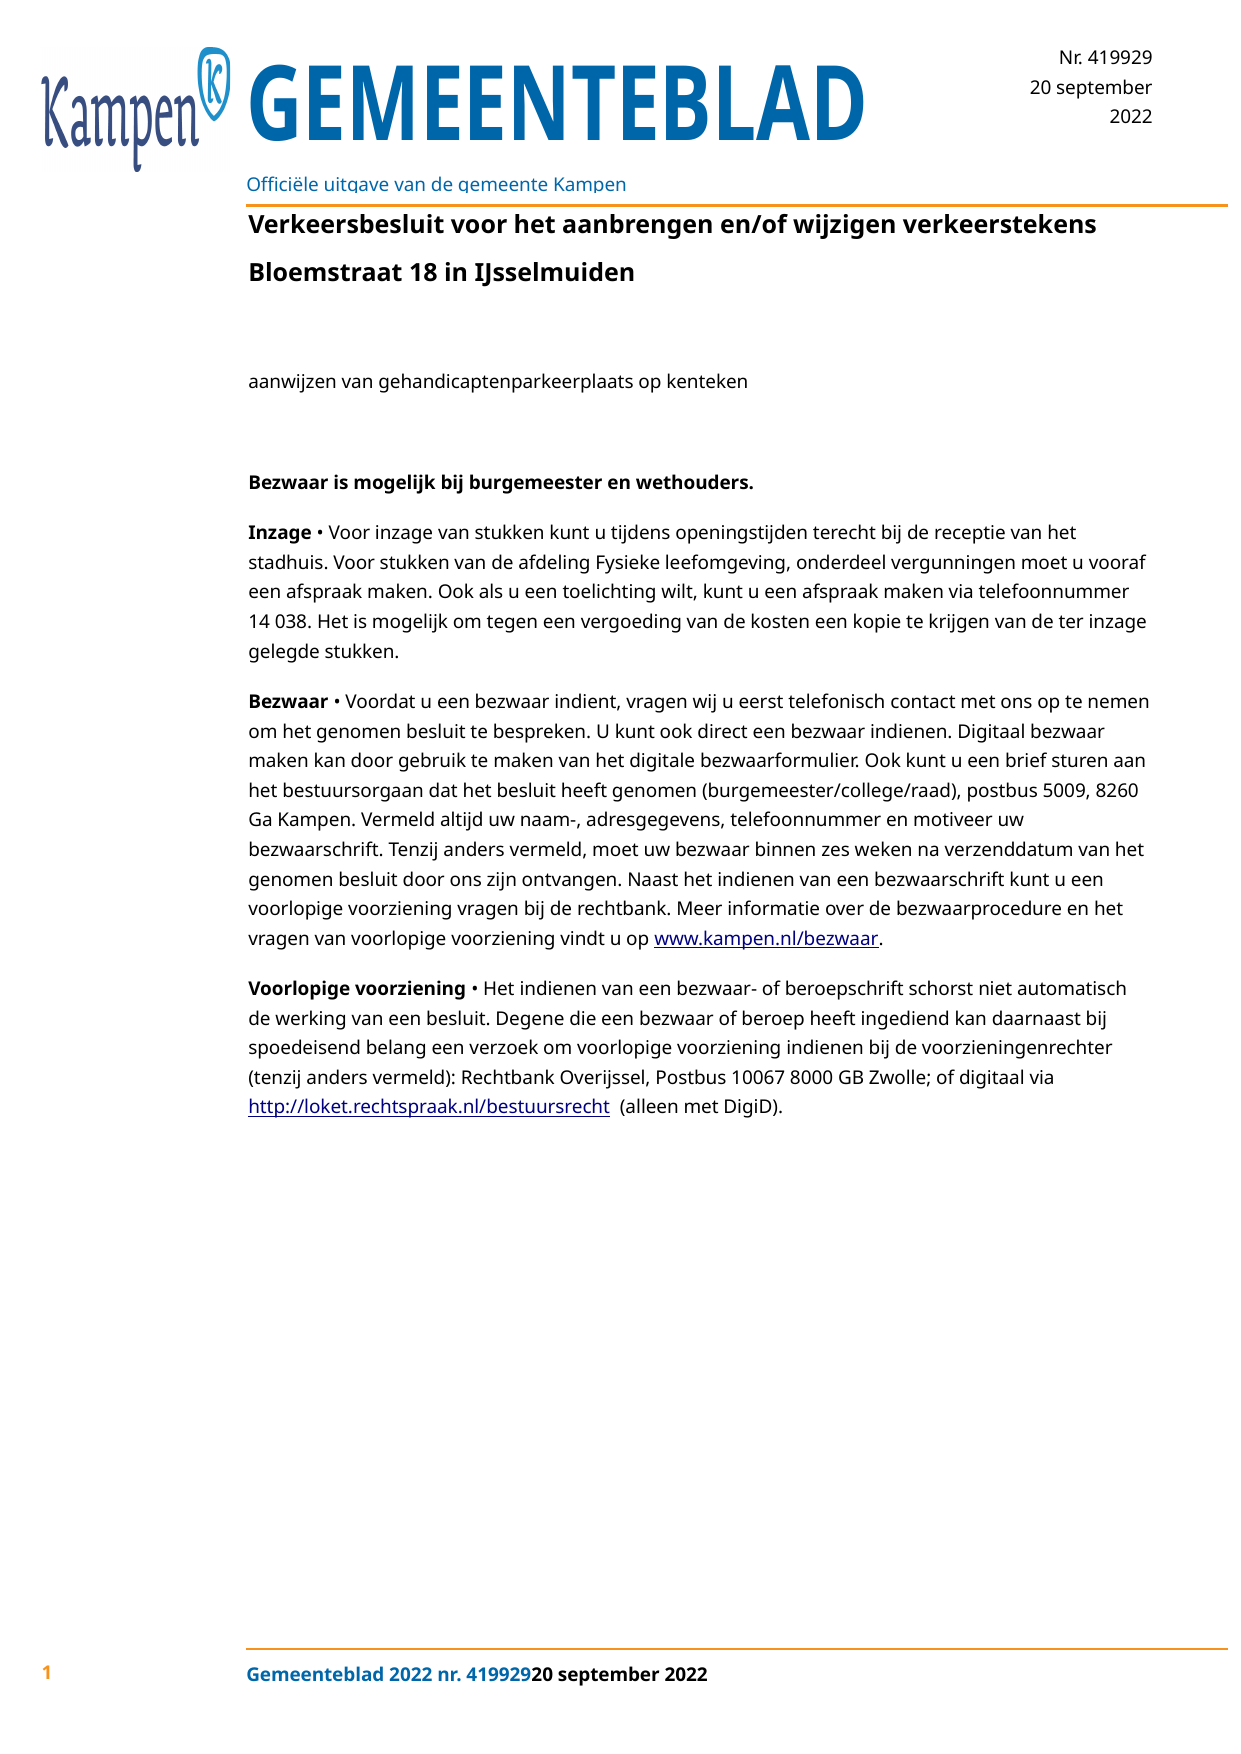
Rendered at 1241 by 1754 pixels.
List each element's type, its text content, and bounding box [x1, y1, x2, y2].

text Verkeersbesluit voor het aanbrengen en/of wijzigen verkeerstekens Bloemstraat 18 in IJsselmuiden [248, 207, 1152, 288]
text Voorlopige voorziening • Het indienen van een bezwaar- of beroepschrift schorst niet automatisch de werking van een besluit. Degene die een bezwaar of beroep heeft ingediend kan daarnaast bij spoedeisend belang een verzoek om voorlopige voorziening indienen bij de voorzieningenrechter (tenzij anders vermeld): Rechtbank Overijssel, Postbus 10067 8000 GB Zwolle; of digitaal via http://loket.rechtspraak.nl/bestuursrecht (alleen met DigiD). [248, 975, 1152, 1119]
text aanwijzen van gehandicaptenparkeerplaats op kenteken [248, 368, 1152, 394]
text Inzage • Voor inzage van stukken kunt u tijdens openingstijden terecht bij de receptie van het stadhuis. Voor stukken van de afdeling Fysieke leefomgeving, onderdeel vergunningen moet u vooraf een afspraak maken. Ook als u een toelichting wilt, kunt u een afspraak maken via telefoonnummer 14 038. Het is mogelijk om tegen een vergoeding van de kosten een kopie te krijgen van de ter inzage gelegde stukken. [248, 519, 1152, 664]
picture [41, 47, 231, 172]
text Bezwaar is mogelijk bij burgemeester en wethouders. [248, 469, 1152, 495]
text Bezwaar • Voordat u een bezwaar indient, vragen wij u eerst telefonisch contact met ons op te nemen om het genomen besluit te bespreken. U kunt ook direct een bezwaar indienen. Digitaal bezwaar maken kan door gebruik te maken van het digitale bezwaarformulier. Ook kunt u een brief sturen aan het bestuursorgaan dat het besluit heeft genomen (burgemeester/college/raad), postbus 5009, 8260 Ga Kampen. Vermeld altijd uw naam-, adresgegevens, telefoonnummer en motiveer uw bezwaarschrift. Tenzij anders vermeld, moet uw bezwaar binnen zes weken na verzenddatum van het genomen besluit door ons zijn ontvangen. Naast het indienen van een bezwaarschrift kunt u een voorlopige voorziening vragen bij de rechtbank. Meer informatie over de bezwaarprocedure en het vragen van voorlopige voorziening vindt u op www.kampen.nl/bezwaar. [248, 688, 1152, 951]
